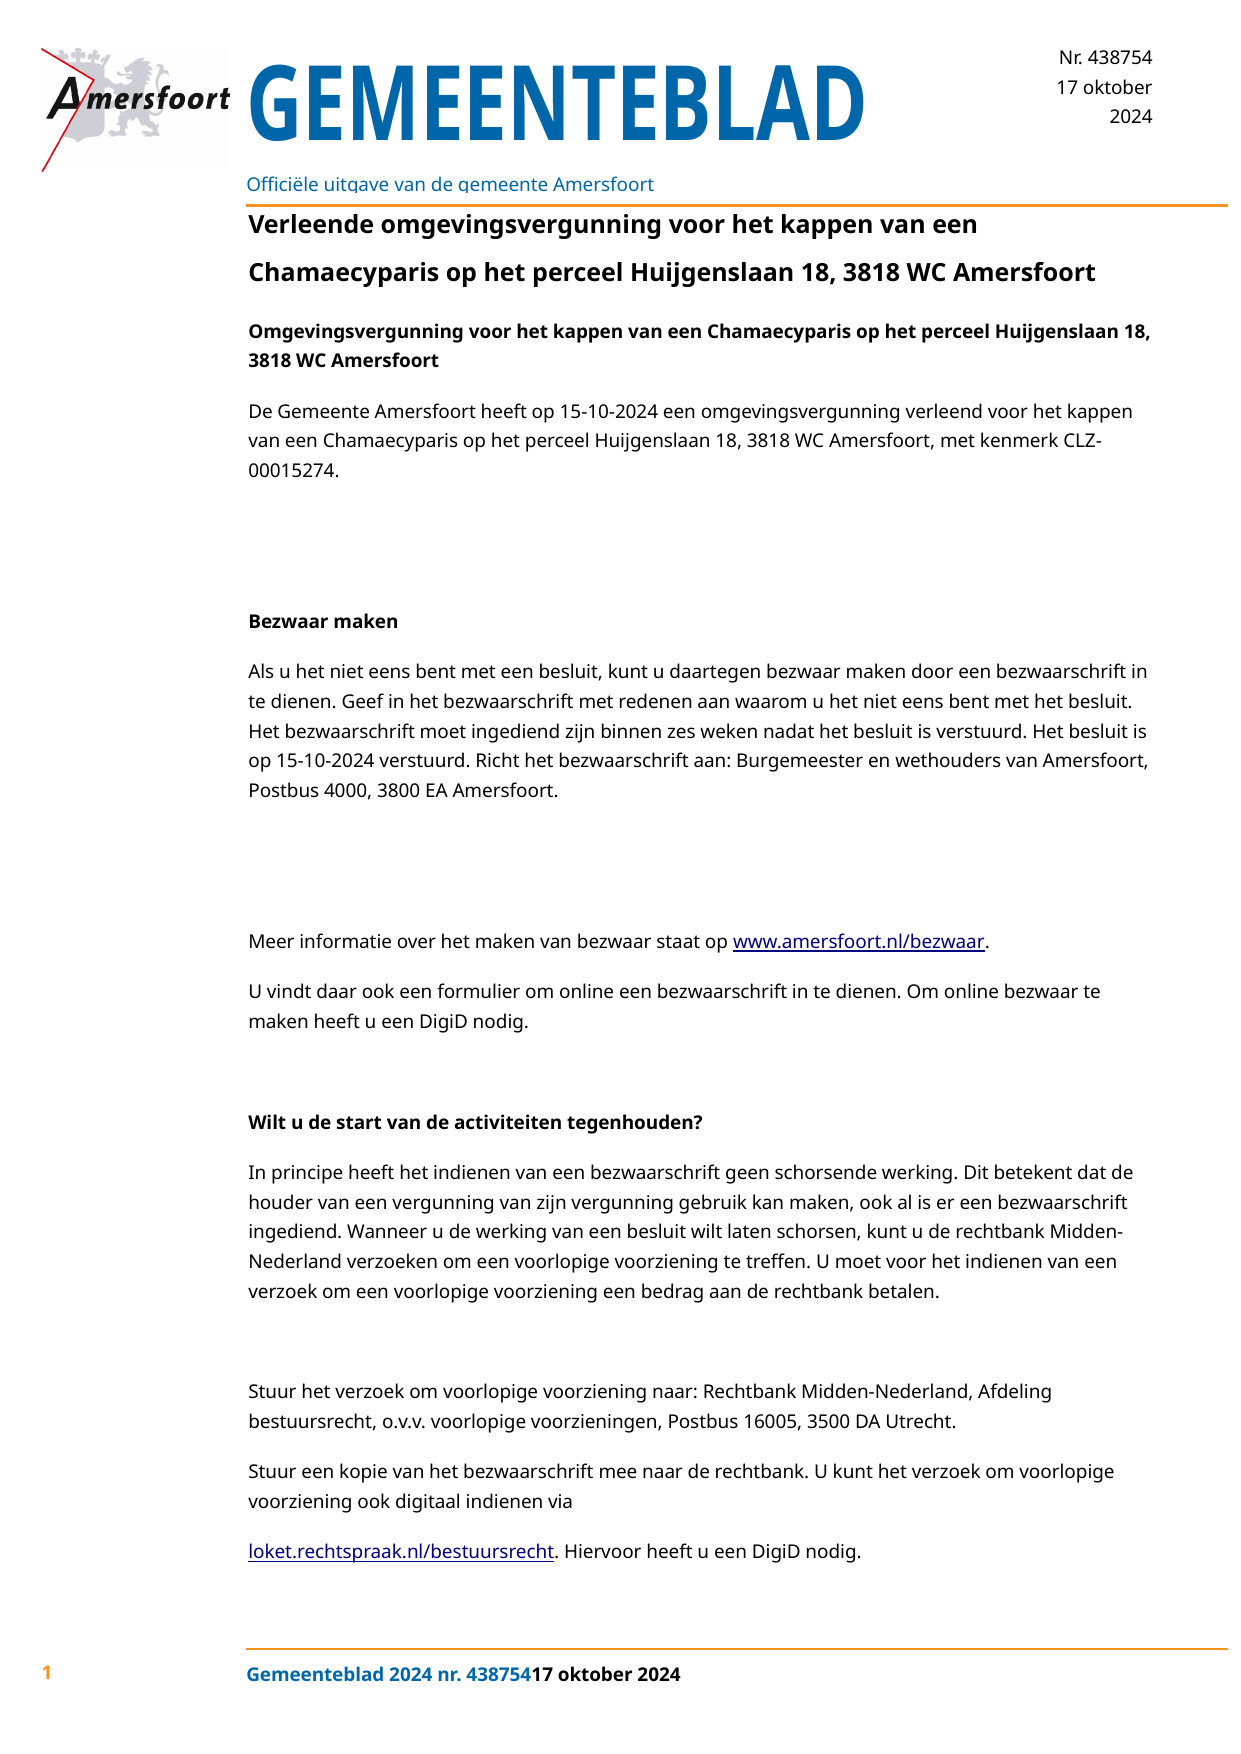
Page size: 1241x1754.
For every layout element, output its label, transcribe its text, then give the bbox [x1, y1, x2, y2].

text Stuur het verzoek om voorlopige voorziening naar: Rechtbank Midden-Nederland, Afdeling bestuursrecht, o.v.v. voorlopige voorzieningen, Postbus 16005, 3500 DA Utrecht. [248, 1379, 1152, 1434]
text Stuur een kopie van het bezwaarschrift mee naar de rechtbank. U kunt het verzoek om voorlopige voorziening ook digitaal indienen via [248, 1459, 1152, 1514]
text Meer informatie over het maken van bezwaar staat op www.amersfoort.nl/bezwaar. [248, 928, 1152, 954]
text In principe heeft het indienen van een bezwaarschrift geen schorsende werking. Dit betekent dat de houder van een vergunning van zijn vergunning gebruik kan maken, ook al is er een bezwaarschrift ingediend. Wanneer u de werking van een besluit wilt laten schorsen, kunt u de rechtbank Midden-Nederland verzoeken om een voorlopige voorziening te treffen. U moet voor het indienen van een verzoek om een voorlopige voorziening een bedrag aan de rechtbank betalen. [248, 1159, 1152, 1304]
text Wilt u de start van de activiteiten tegenhouden? [248, 1109, 1152, 1135]
text U vindt daar ook een formulier om online een bezwaarschrift in te dienen. Om online bezwaar te maken heeft u een DigiD nodig. [248, 979, 1152, 1034]
text loket.rechtspraak.nl/bestuursrecht. Hiervoor heeft u een DigiD nodig. [248, 1539, 1152, 1564]
text Verleende omgevingsvergunning voor het kappen van een Chamaecyparis op het perceel Huijgenslaan 18, 3818 WC Amersfoort [248, 207, 1152, 288]
text Omgevingsvergunning voor het kappen van een Chamaecyparis op het perceel Huijgenslaan 18, 3818 WC Amersfoort [248, 318, 1152, 373]
text Als u het niet eens bent met een besluit, kunt u daartegen bezwaar maken door een bezwaarschrift in te dienen. Geef in het bezwaarschrift met redenen aan waarom u het niet eens bent met het besluit. Het bezwaarschrift moet ingediend zijn binnen zes weken nadat het besluit is verstuurd. Het besluit is op 15-10-2024 verstuurd. Richt het bezwaarschrift aan: Burgemeester en wethouders van Amersfoort, Postbus 4000, 3800 EA Amersfoort. [248, 659, 1152, 803]
text De Gemeente Amersfoort heeft op 15-10-2024 een omgevingsvergunning verleend voor het kappen van een Chamaecyparis op het perceel Huijgenslaan 18, 3818 WC Amersfoort, met kenmerk CLZ-00015274. [248, 398, 1152, 483]
text Bezwaar maken [248, 608, 1152, 634]
picture [41, 47, 231, 172]
